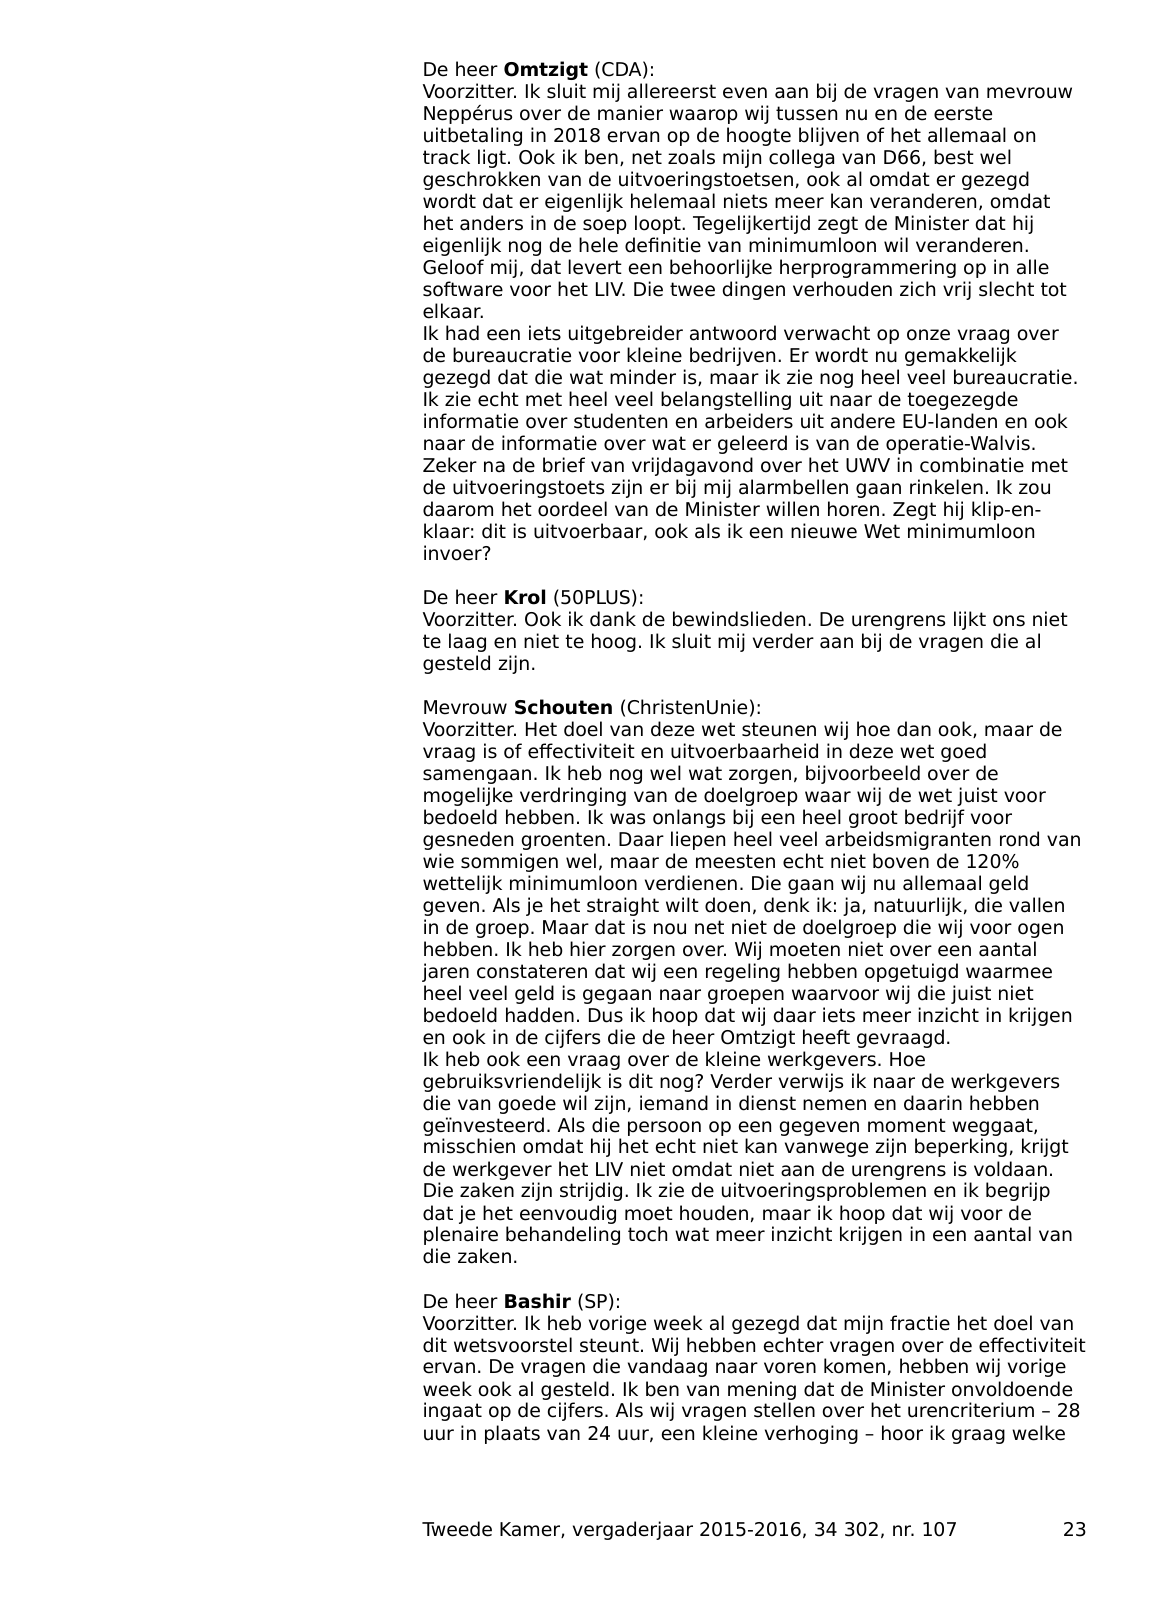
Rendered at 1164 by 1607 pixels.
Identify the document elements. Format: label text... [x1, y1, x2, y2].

text De heer Krol (50PLUS): [422, 587, 1087, 609]
text Ik had een iets uitgebreider antwoord verwacht op onze vraag over de bureaucratie voor kleine bedrijven. Er wordt nu gemakkelijk gezegd dat die wat minder is, maar ik zie nog heel veel bureaucratie. Ik zie echt met heel veel belangstelling uit naar de toegezegde informatie over studenten en arbeiders uit andere EU-landen en ook naar de informatie over wat er geleerd is van de operatie-Walvis. Zeker na de brief van vrijdagavond over het UWV in combinatie met de uitvoeringstoets zijn er bij mij alarmbellen gaan rinkelen. Ik zou daarom het oordeel van de Minister willen horen. Zegt hij klip-en-klaar: dit is uitvoerbaar, ook als ik een nieuwe Wet minimumloon invoer? [422, 323, 1087, 564]
text De heer Omtzigt (CDA): [422, 59, 1087, 81]
text Voorzitter. Het doel van deze wet steunen wij hoe dan ook, maar de vraag is of effectiviteit en uitvoerbaarheid in deze wet goed samengaan. Ik heb nog wel wat zorgen, bijvoorbeeld over de mogelijke verdringing van de doelgroep waar wij de wet juist voor bedoeld hebben. Ik was onlangs bij een heel groot bedrijf voor gesneden groenten. Daar liepen heel veel arbeidsmigranten rond van wie sommigen wel, maar de meesten echt niet boven de 120% wettelijk minimumloon verdienen. Die gaan wij nu allemaal geld geven. Als je het straight wilt doen, denk ik: ja, natuurlijk, die vallen in de groep. Maar dat is nou net niet de doelgroep die wij voor ogen hebben. Ik heb hier zorgen over. Wij moeten niet over een aantal jaren constateren dat wij een regeling hebben opgetuigd waarmee heel veel geld is gegaan naar groepen waarvoor wij die juist niet bedoeld hadden. Dus ik hoop dat wij daar iets meer inzicht in krijgen en ook in de cijfers die de heer Omtzigt heeft gevraagd. [422, 719, 1087, 1048]
text De heer Bashir (SP): [422, 1291, 1087, 1312]
text Voorzitter. Ik sluit mij allereerst even aan bij de vragen van mevrouw Neppérus over de manier waarop wij tussen nu en de eerste uitbetaling in 2018 ervan op de hoogte blijven of het allemaal on track ligt. Ook ik ben, net zoals mijn collega van D66, best wel geschrokken van de uitvoeringstoetsen, ook al omdat er gezegd wordt dat er eigenlijk helemaal niets meer kan veranderen, omdat het anders in de soep loopt. Tegelijkertijd zegt de Minister dat hij eigenlijk nog de hele definitie van minimumloon wil veranderen. Geloof mij, dat levert een behoorlijke herprogrammering op in alle software voor het LIV. Die twee dingen verhouden zich vrij slecht tot elkaar. [422, 81, 1087, 323]
text Ik heb ook een vraag over de kleine werkgevers. Hoe gebruiksvriendelijk is dit nog? Verder verwijs ik naar de werkgevers die van goede wil zijn, iemand in dienst nemen en daarin hebben geïnvesteerd. Als die persoon op een gegeven moment weggaat, misschien omdat hij het echt niet kan vanwege zijn beperking, krijgt de werkgever het LIV niet omdat niet aan de urengrens is voldaan. [422, 1048, 1087, 1180]
text Die zaken zijn strijdig. Ik zie de uitvoeringsproblemen en ik begrijp dat je het eenvoudig moet houden, maar ik hoop dat wij voor de plenaire behandeling toch wat meer inzicht krijgen in een aantal van die zaken. [422, 1180, 1087, 1268]
text Voorzitter. Ik heb vorige week al gezegd dat mijn fractie het doel van dit wetsvoorstel steunt. Wij hebben echter vragen over de effectiviteit ervan. De vragen die vandaag naar voren komen, hebben wij vorige week ook al gesteld. Ik ben van mening dat de Minister onvoldoende ingaat op de cijfers. Als wij vragen stellen over het urencriterium – 28 uur in plaats van 24 uur, een kleine verhoging – hoor ik graag welke [422, 1312, 1087, 1444]
text Voorzitter. Ook ik dank de bewindslieden. De urengrens lijkt ons niet te laag en niet te hoog. Ik sluit mij verder aan bij de vragen die al gesteld zijn. [422, 609, 1087, 675]
text Mevrouw Schouten (ChristenUnie): [422, 697, 1087, 719]
